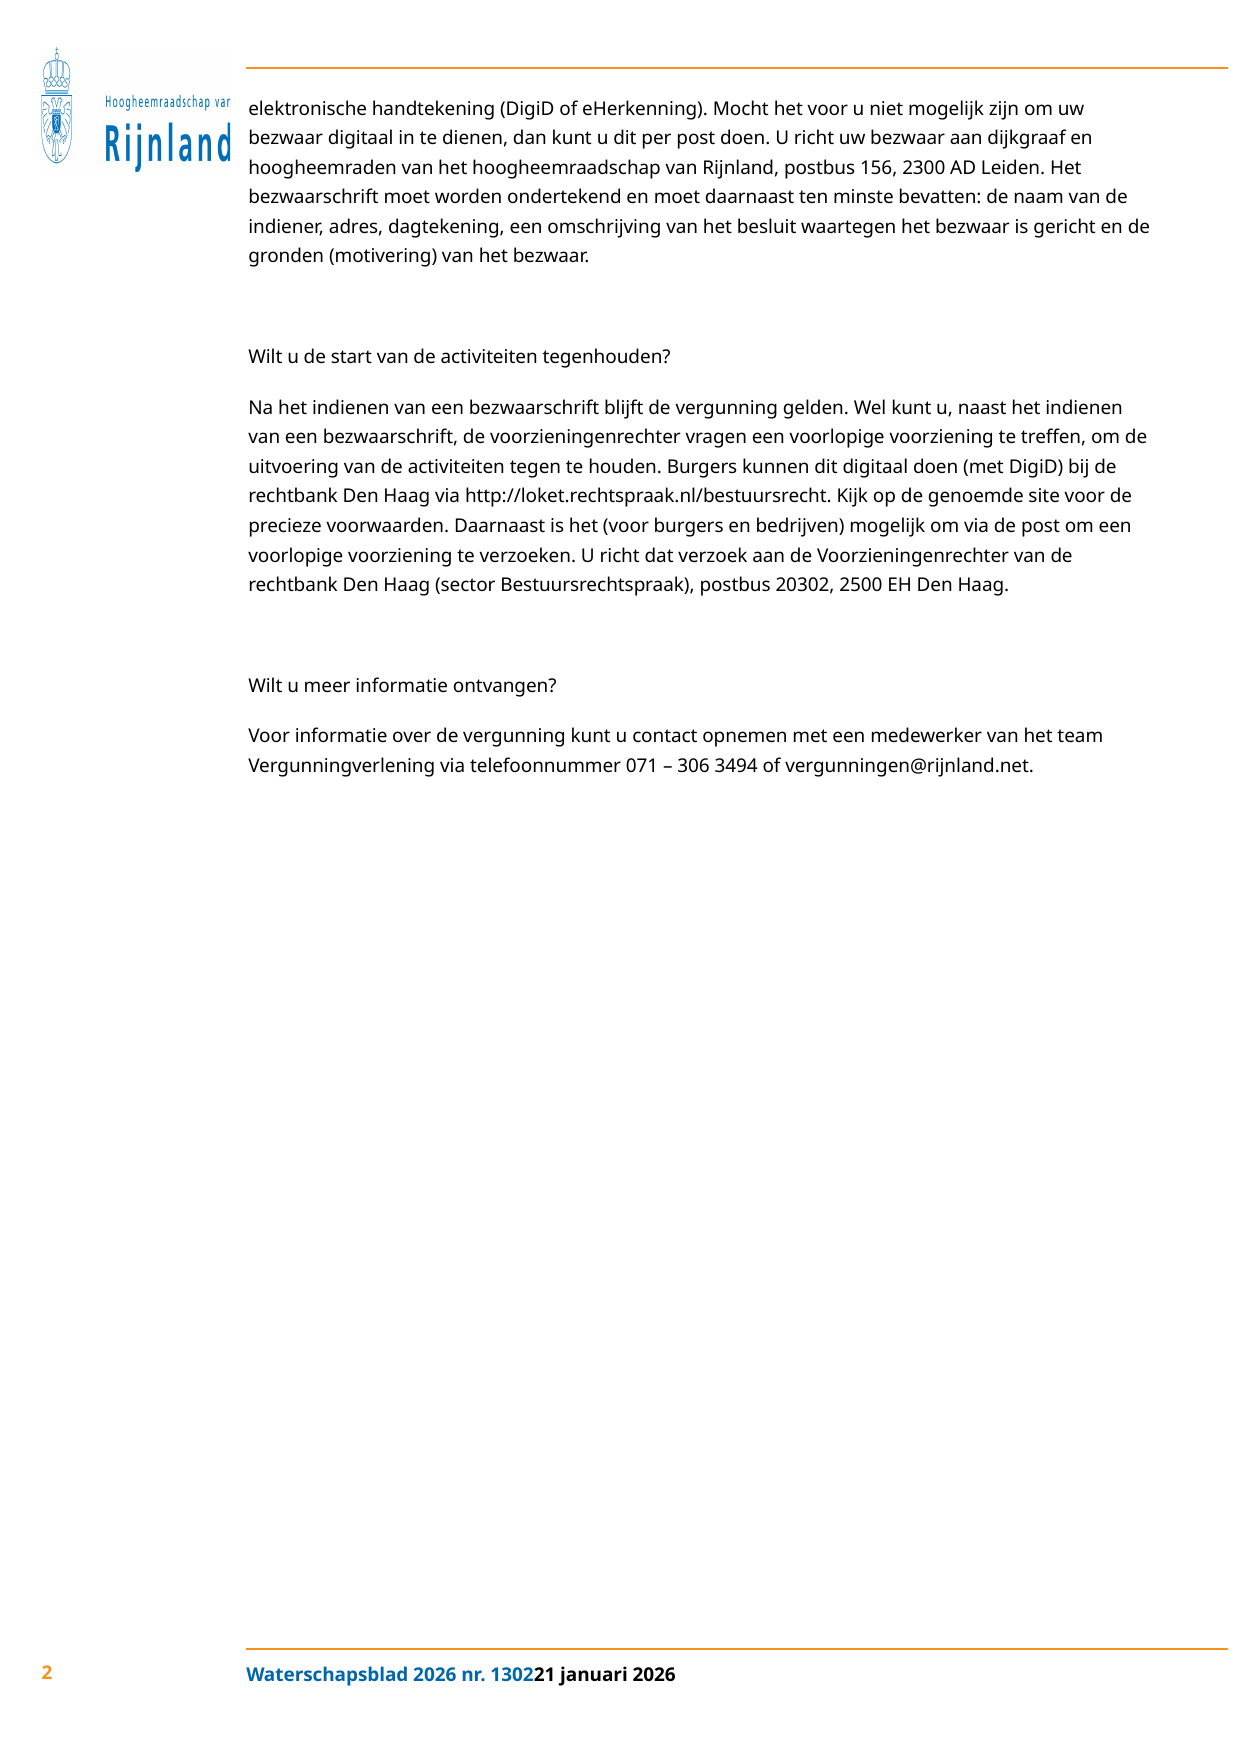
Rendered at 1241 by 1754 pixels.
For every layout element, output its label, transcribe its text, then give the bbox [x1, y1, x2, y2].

text Voor informatie over de vergunning kunt u contact opnemen met een medewerker van het team Vergunningverlening via telefoonnummer 071 – 306 3494 of vergunningen@rijnland.net. [248, 723, 1152, 778]
text Na het indienen van een bezwaarschrift blijft de vergunning gelden. Wel kunt u, naast het indienen van een bezwaarschrift, de voorzieningenrechter vragen een voorlopige voorziening te treffen, om de uitvoering van de activiteiten tegen te houden. Burgers kunnen dit digitaal doen (met DigiD) bij de rechtbank Den Haag via http://loket.rechtspraak.nl/bestuursrecht. Kijk op de genoemde site voor de precieze voorwaarden. Daarnaast is het (voor burgers en bedrijven) mogelijk om via de post om een voorlopige voorziening te verzoeken. U richt dat verzoek aan de Voorzieningenrechter van de rechtbank Den Haag (sector Bestuursrechtspraak), postbus 20302, 2500 EH Den Haag. [248, 394, 1152, 597]
picture [41, 47, 231, 172]
text Wilt u meer informatie ontvangen? [248, 672, 1152, 698]
text elektronische handtekening (DigiD of eHerkenning). Mocht het voor u niet mogelijk zijn om uw bezwaar digitaal in te dienen, dan kunt u dit per post doen. U richt uw bezwaar aan dijkgraaf en hoogheemraden van het hoogheemraadschap van Rijnland, postbus 156, 2300 AD Leiden. Het bezwaarschrift moet worden ondertekend en moet daarnaast ten minste bevatten: de naam van de indiener, adres, dagtekening, een omschrijving van het besluit waartegen het bezwaar is gericht en de gronden (motivering) van het bezwaar. [248, 95, 1152, 268]
text Wilt u de start van de activiteiten tegenhouden? [248, 343, 1152, 369]
